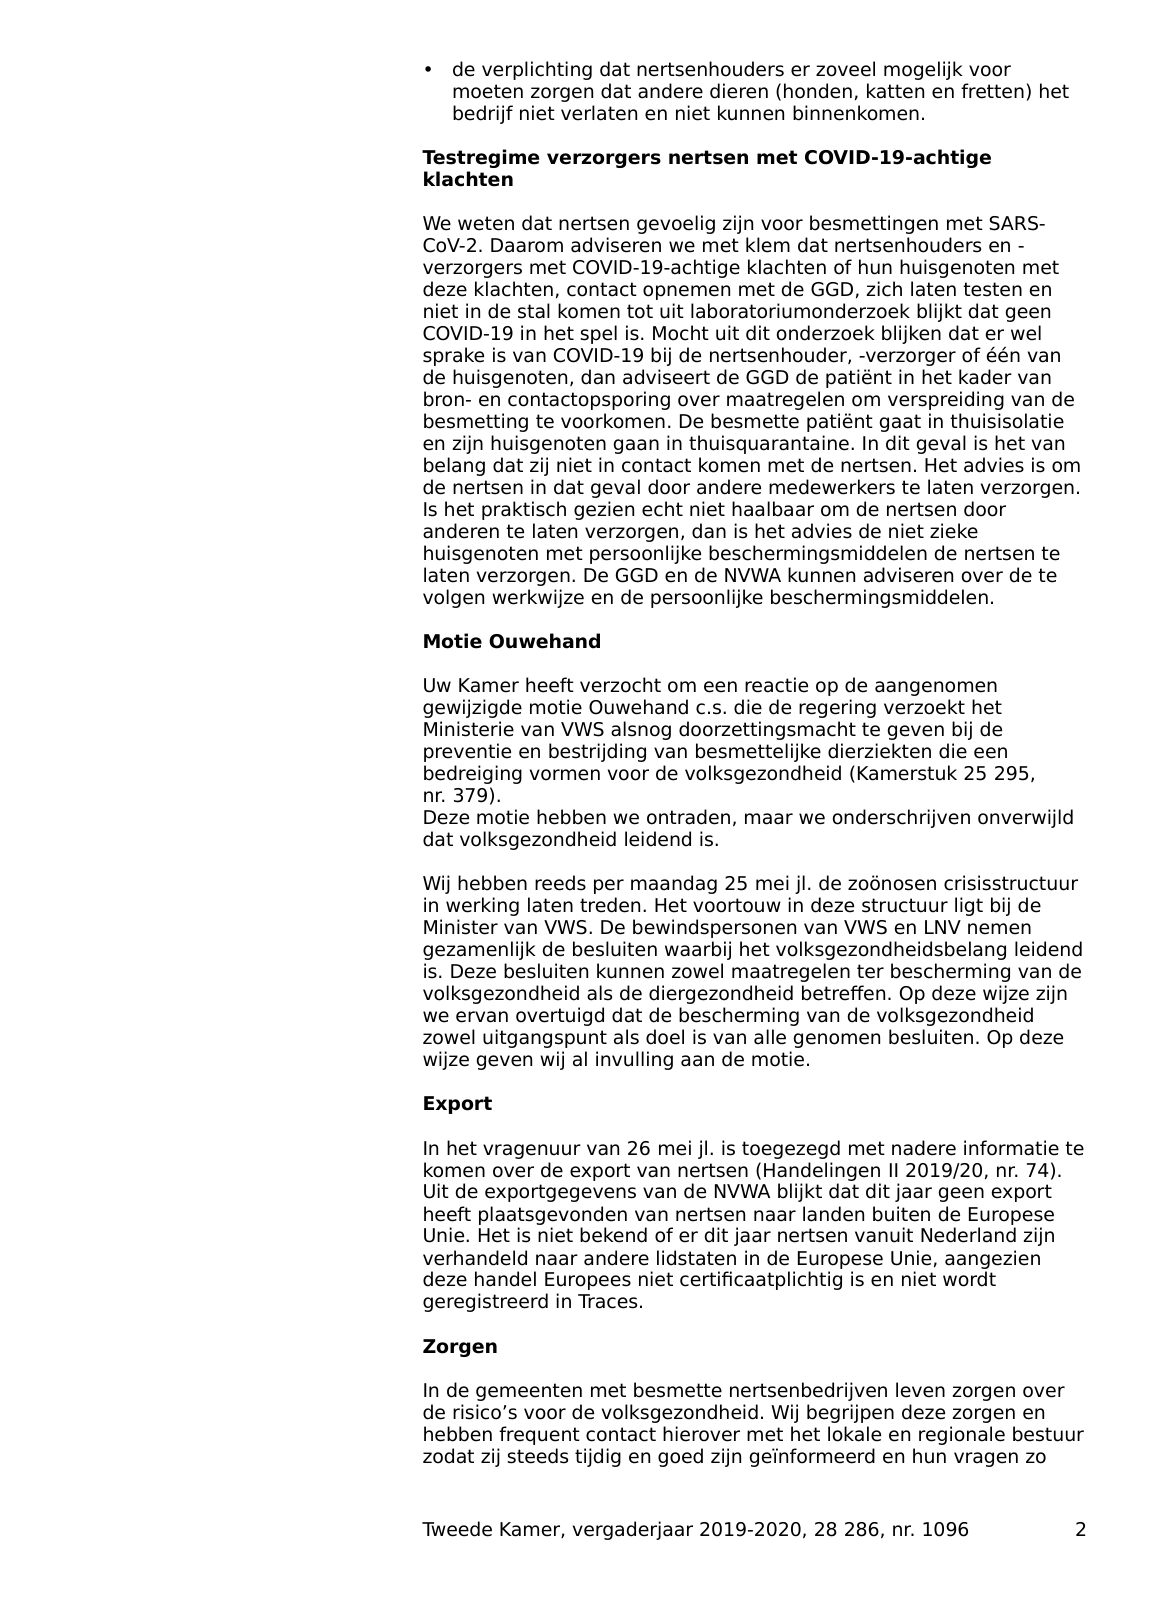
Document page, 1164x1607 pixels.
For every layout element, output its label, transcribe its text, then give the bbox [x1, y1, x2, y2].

text Wij hebben reeds per maandag 25 mei jl. de zoönosen crisisstructuur in werking laten treden. Het voortouw in deze structuur ligt bij de Minister van VWS. De bewindspersonen van VWS en LNV nemen gezamenlijk de besluiten waarbij het volksgezondheidsbelang leidend is. Deze besluiten kunnen zowel maatregelen ter bescherming van de volksgezondheid als de diergezondheid betreffen. Op deze wijze zijn we ervan overtuigd dat de bescherming van de volksgezondheid zowel uitgangspunt als doel is van alle genomen besluiten. Op deze wijze geven wij al invulling aan de motie. [422, 873, 1087, 1071]
subtitle Motie Ouwehand [422, 631, 1087, 653]
text We weten dat nertsen gevoelig zijn voor besmettingen met SARS-CoV-2. Daarom adviseren we met klem dat nertsenhouders en -verzorgers met COVID-19-achtige klachten of hun huisgenoten met deze klachten, contact opnemen met de GGD, zich laten testen en niet in de stal komen tot uit laboratoriumonderzoek blijkt dat geen COVID-19 in het spel is. Mocht uit dit onderzoek blijken dat er wel sprake is van COVID-19 bij de nertsenhouder, -verzorger of één van de huisgenoten, dan adviseert de GGD de patiënt in het kader van bron- en contactopsporing over maatregelen om verspreiding van de besmetting te voorkomen. De besmette patiënt gaat in thuisisolatie en zijn huisgenoten gaan in thuisquarantaine. In dit geval is het van belang dat zij niet in contact komen met de nertsen. Het advies is om de nertsen in dat geval door andere medewerkers te laten verzorgen. Is het praktisch gezien echt niet haalbaar om de nertsen door anderen te laten verzorgen, dan is het advies de niet zieke huisgenoten met persoonlijke beschermingsmiddelen de nertsen te laten verzorgen. De GGD en de NVWA kunnen adviseren over de te volgen werkwijze en de persoonlijke beschermingsmiddelen. [422, 213, 1087, 609]
subtitle Zorgen [422, 1336, 1087, 1357]
text Deze motie hebben we ontraden, maar we onderschrijven onverwijld dat volksgezondheid leidend is. [422, 807, 1087, 851]
text Uw Kamer heeft verzocht om een reactie op de aangenomen gewijzigde motie Ouwehand c.s. die de regering verzoekt het Ministerie van VWS alsnog doorzettingsmacht te geven bij de preventie en bestrijding van besmettelijke dierziekten die een bedreiging vormen voor de volksgezondheid (Kamerstuk 25 295, nr. 379). [422, 675, 1087, 807]
subtitle Testregime verzorgers nertsen met COVID-19-achtige klachten [422, 147, 1087, 191]
text In de gemeenten met besmette nertsenbedrijven leven zorgen over de risico’s voor de volksgezondheid. Wij begrijpen deze zorgen en hebben frequent contact hierover met het lokale en regionale bestuur zodat zij steeds tijdig en goed zijn geïnformeerd en hun vragen zo [422, 1380, 1087, 1468]
text In het vragenuur van 26 mei jl. is toegezegd met nadere informatie te komen over de export van nertsen (Handelingen II 2019/20, nr. 74). Uit de exportgegevens van de NVWA blijkt dat dit jaar geen export heeft plaatsgevonden van nertsen naar landen buiten de Europese Unie. Het is niet bekend of er dit jaar nertsen vanuit Nederland zijn verhandeld naar andere lidstaten in de Europese Unie, aangezien deze handel Europees niet certificaatplichtig is en niet wordt geregistreerd in Traces. [422, 1137, 1087, 1313]
text • de verplichting dat nertsenhouders er zoveel mogelijk voor moeten zorgen dat andere dieren (honden, katten en fretten) het bedrijf niet verlaten en niet kunnen binnenkomen. [422, 59, 1087, 125]
subtitle Export [422, 1093, 1087, 1115]
